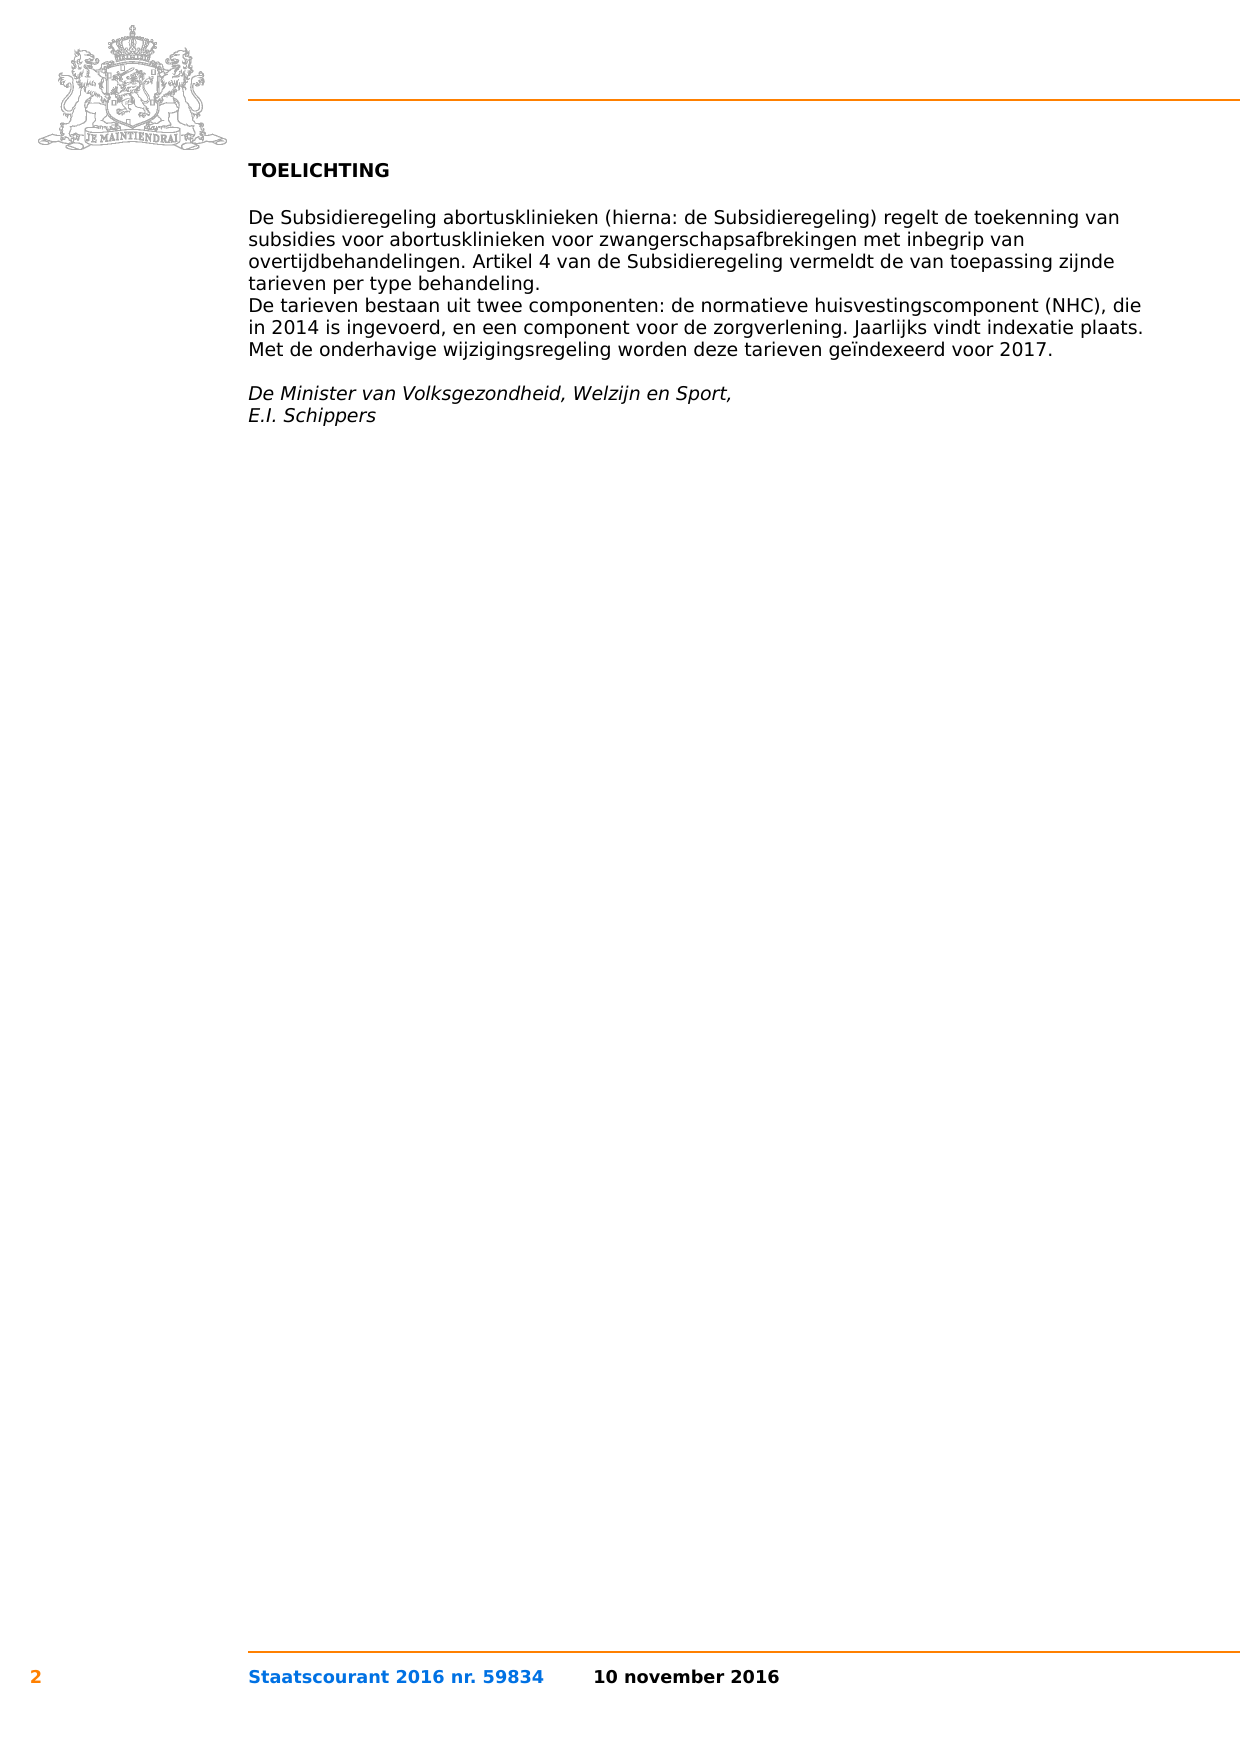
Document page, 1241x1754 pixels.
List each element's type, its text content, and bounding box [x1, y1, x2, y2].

picture [38, 25, 227, 150]
subtitle TOELICHTING [248, 160, 1163, 182]
text De Subsidieregeling abortusklinieken (hierna: de Subsidieregeling) regelt de toekenning van subsidies voor abortusklinieken voor zwangerschapsafbrekingen met inbegrip van overtijdbehandelingen. Artikel 4 van de Subsidieregeling vermeldt de van toepassing zijnde tarieven per type behandeling. [248, 207, 1163, 295]
text De tarieven bestaan uit twee componenten: de normatieve huisvestingscomponent (NHC), die in 2014 is ingevoerd, en een component voor de zorgverlening. Jaarlijks vindt indexatie plaats. Met de onderhavige wijzigingsregeling worden deze tarieven geïndexeerd voor 2017. [248, 295, 1163, 361]
text De Minister van Volksgezondheid, Welzijn en Sport, E.I. Schippers [248, 383, 1163, 427]
